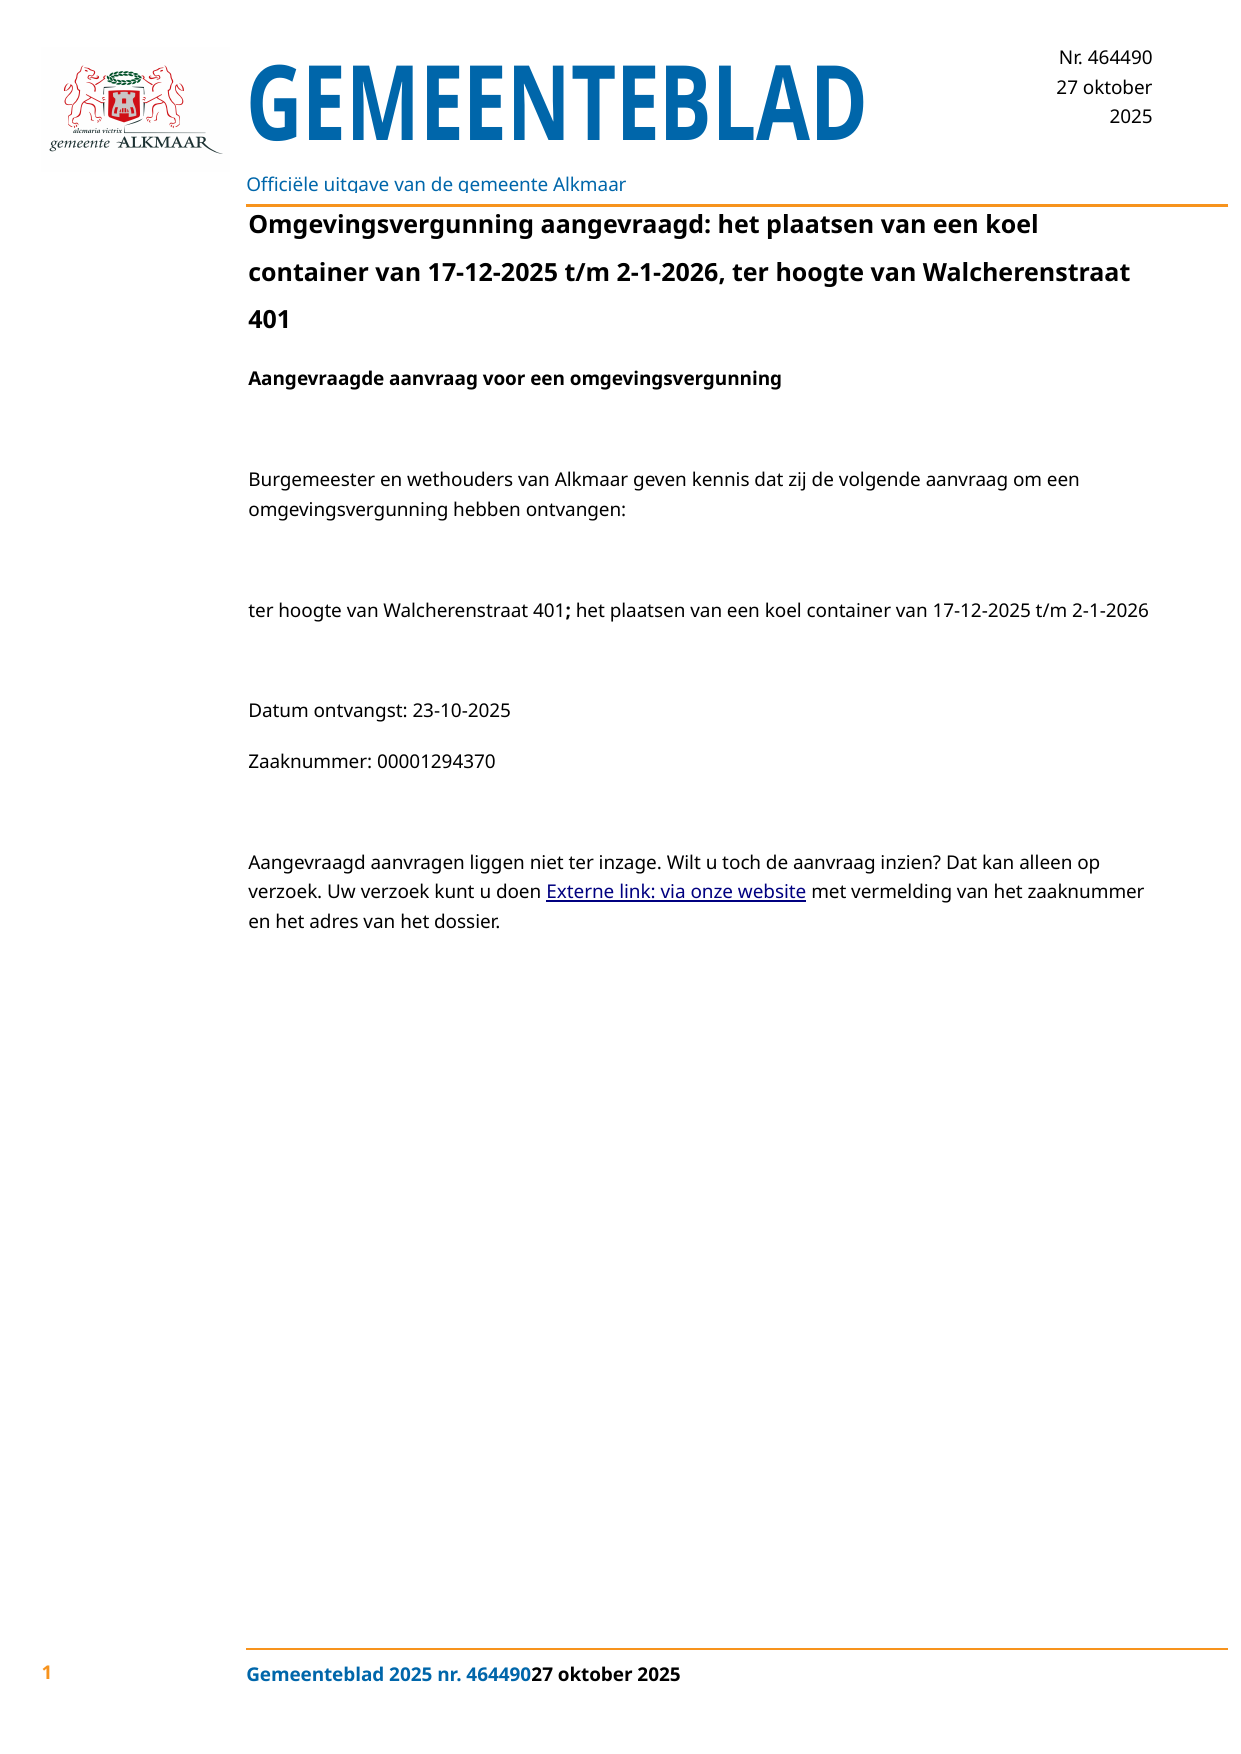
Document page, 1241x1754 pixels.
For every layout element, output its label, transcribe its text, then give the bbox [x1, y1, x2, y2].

text Aangevraagd aanvragen liggen niet ter inzage. Wilt u toch de aanvraag inzien? Dat kan alleen op verzoek. Uw verzoek kunt u doen Externe link: via onze website met vermelding van het zaaknummer en het adres van het dossier. [248, 849, 1152, 934]
text ter hoogte van Walcherenstraat 401; het plaatsen van een koel container van 17-12-2025 t/m 2-1-2026 [248, 597, 1152, 622]
text Datum ontvangst: 23-10-2025 [248, 698, 1152, 723]
text Aangevraagde aanvraag voor een omgevingsvergunning [248, 366, 1152, 391]
picture [41, 47, 231, 172]
text Burgemeester en wethouders van Alkmaar geven kennis dat zij de volgende aanvraag om een omgevingsvergunning hebben ontvangen: [248, 466, 1152, 522]
text Omgevingsvergunning aangevraagd: het plaatsen van een koel container van 17-12-2025 t/m 2-1-2026, ter hoogte van Walcherenstraat 401 [248, 207, 1152, 336]
text Zaaknummer: 00001294370 [248, 748, 1152, 774]
